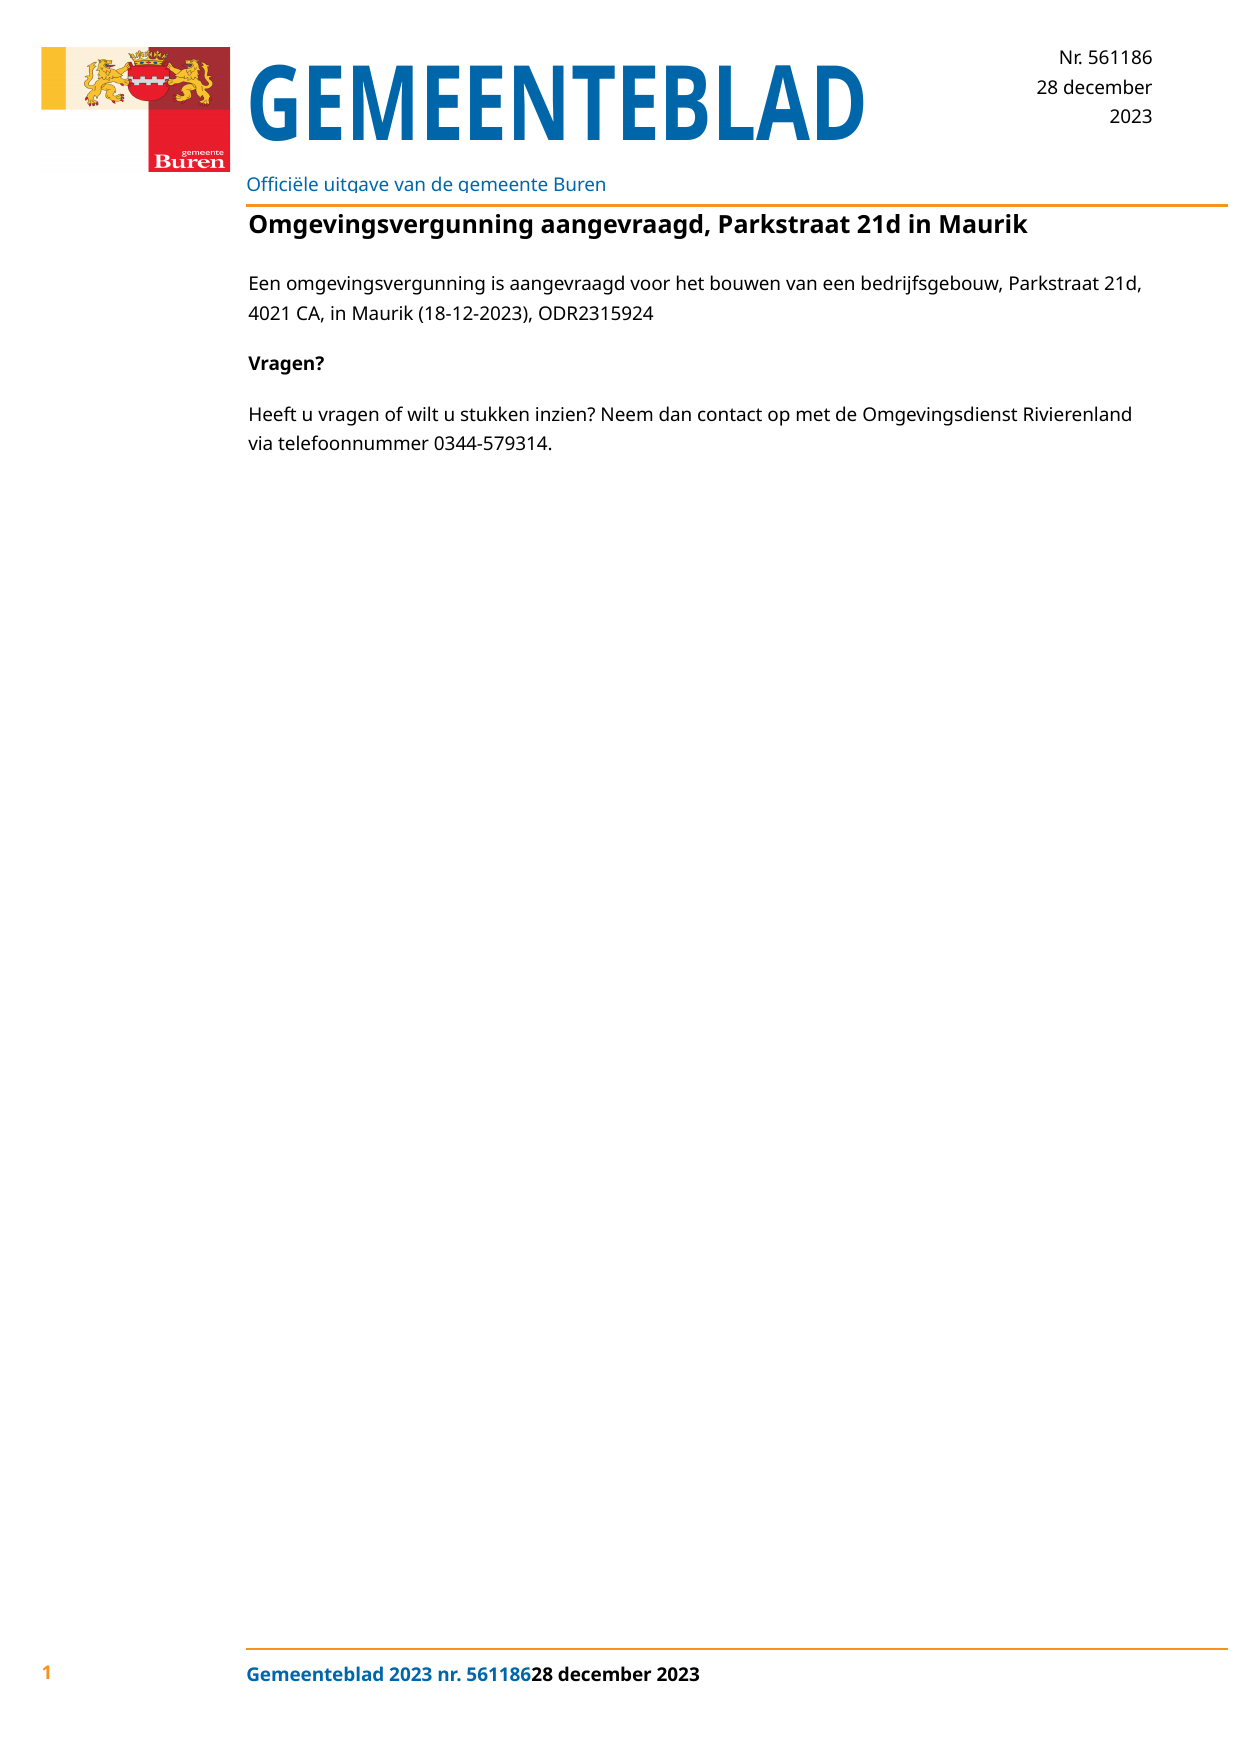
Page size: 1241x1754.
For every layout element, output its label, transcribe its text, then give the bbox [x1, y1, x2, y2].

text Een omgevingsvergunning is aangevraagd voor het bouwen van een bedrijfsgebouw, Parkstraat 21d, 4021 CA, in Maurik (18-12-2023), ODR2315924 [248, 270, 1152, 326]
text Vragen? [248, 350, 1152, 376]
picture [41, 47, 231, 172]
text Omgevingsvergunning aangevraagd, Parkstraat 21d in Maurik [248, 207, 1152, 241]
text Heeft u vragen of wilt u stukken inzien? Neem dan contact op met de Omgevingsdienst Rivierenland via telefoonnummer 0344-579314. [248, 401, 1152, 456]
